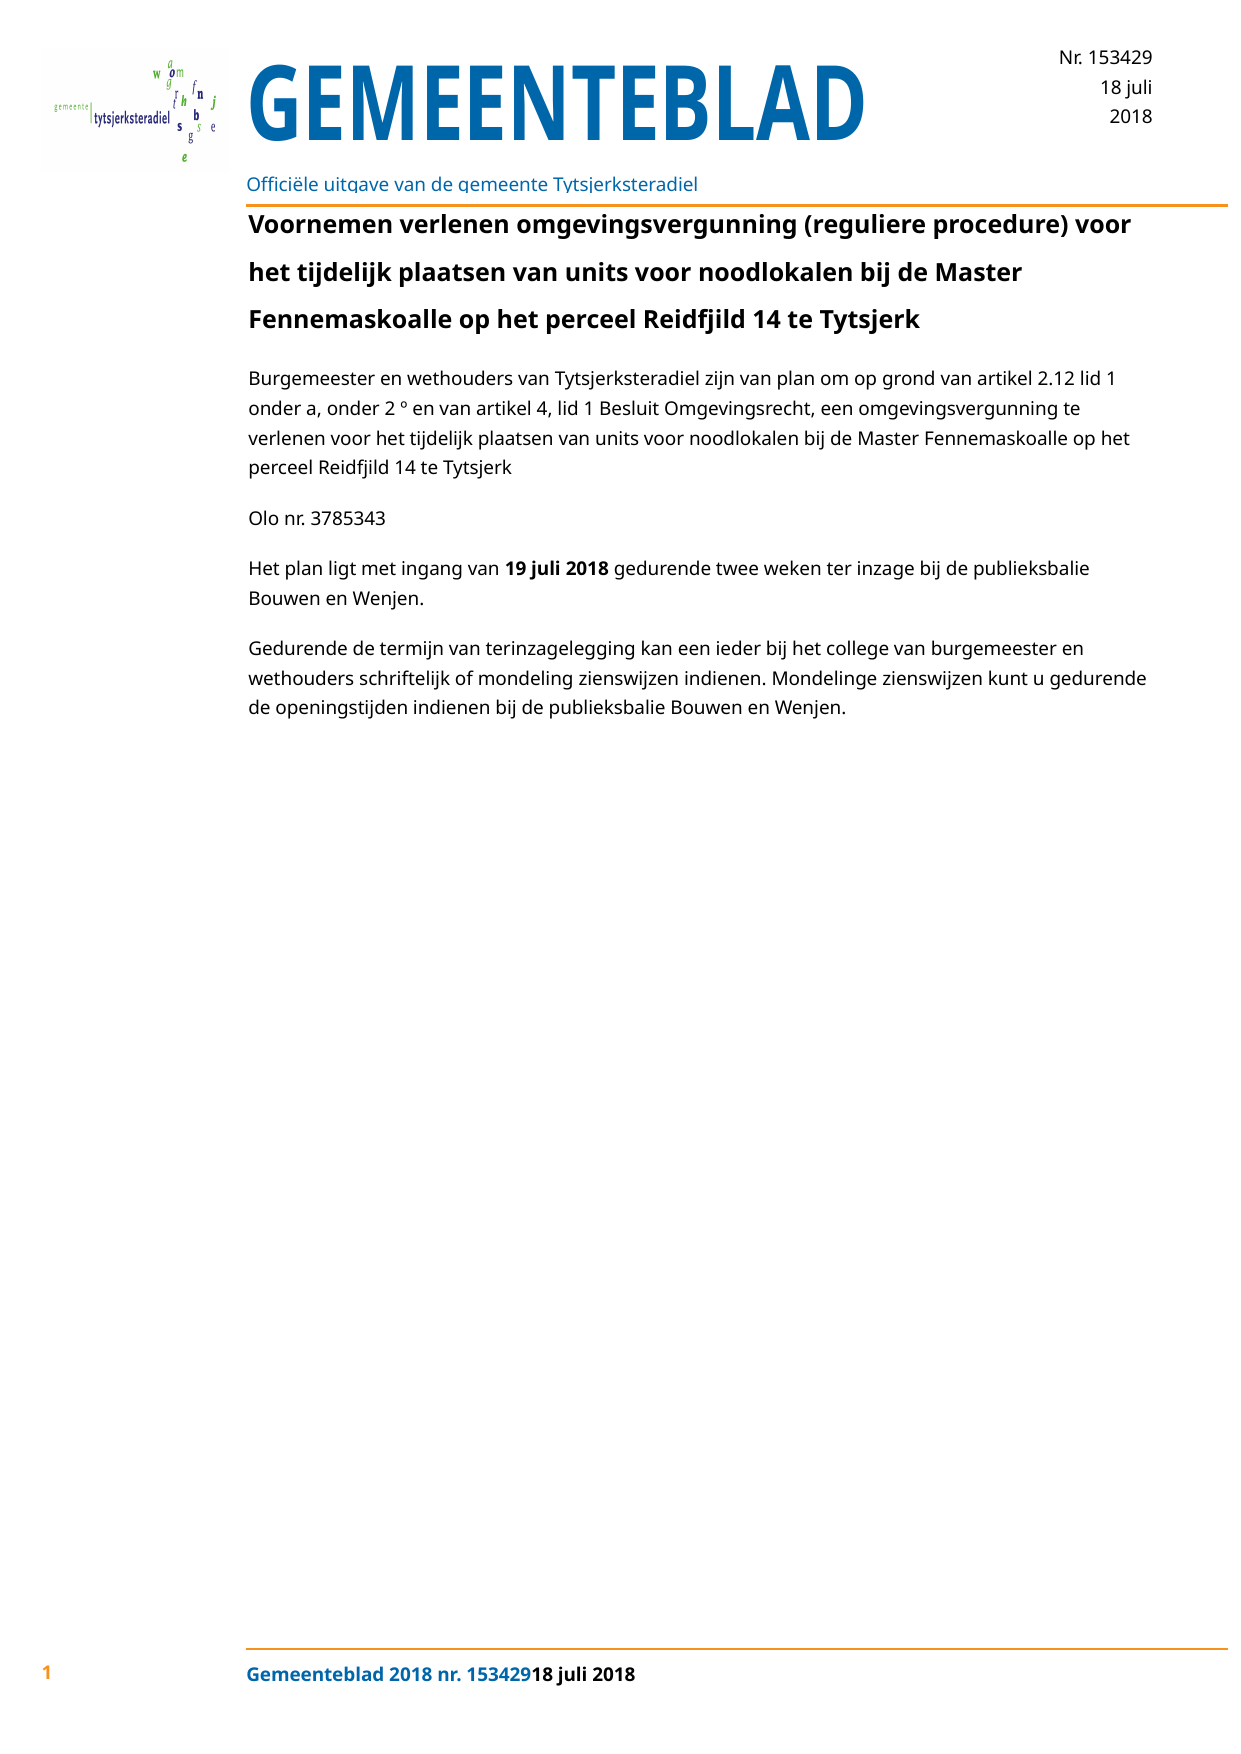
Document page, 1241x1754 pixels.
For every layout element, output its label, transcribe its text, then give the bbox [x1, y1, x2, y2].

text Gedurende de termijn van terinzagelegging kan een ieder bij het college van burgemeester en wethouders schriftelijk of mondeling zienswijzen indienen. Mondelinge zienswijzen kunt u gedurende de openingstijden indienen bij de publieksbalie Bouwen en Wenjen. [248, 635, 1152, 720]
text Olo nr. 3785343 [248, 505, 1152, 530]
text Burgemeester en wethouders van Tytsjerksteradiel zijn van plan om op grond van artikel 2.12 lid 1 onder a, onder 2 º en van artikel 4, lid 1 Besluit Omgevingsrecht, een omgevingsvergunning te verlenen voor het tijdelijk plaatsen van units voor noodlokalen bij de Master Fennemaskoalle op het perceel Reidfjild 14 te Tytsjerk [248, 366, 1152, 480]
text Het plan ligt met ingang van 19 juli 2018 gedurende twee weken ter inzage bij de publieksbalie Bouwen en Wenjen. [248, 555, 1152, 610]
text Voornemen verlenen omgevingsvergunning (reguliere procedure) voor het tijdelijk plaatsen van units voor noodlokalen bij de Master Fennemaskoalle op het perceel Reidfjild 14 te Tytsjerk [248, 207, 1152, 336]
picture [41, 47, 231, 172]
